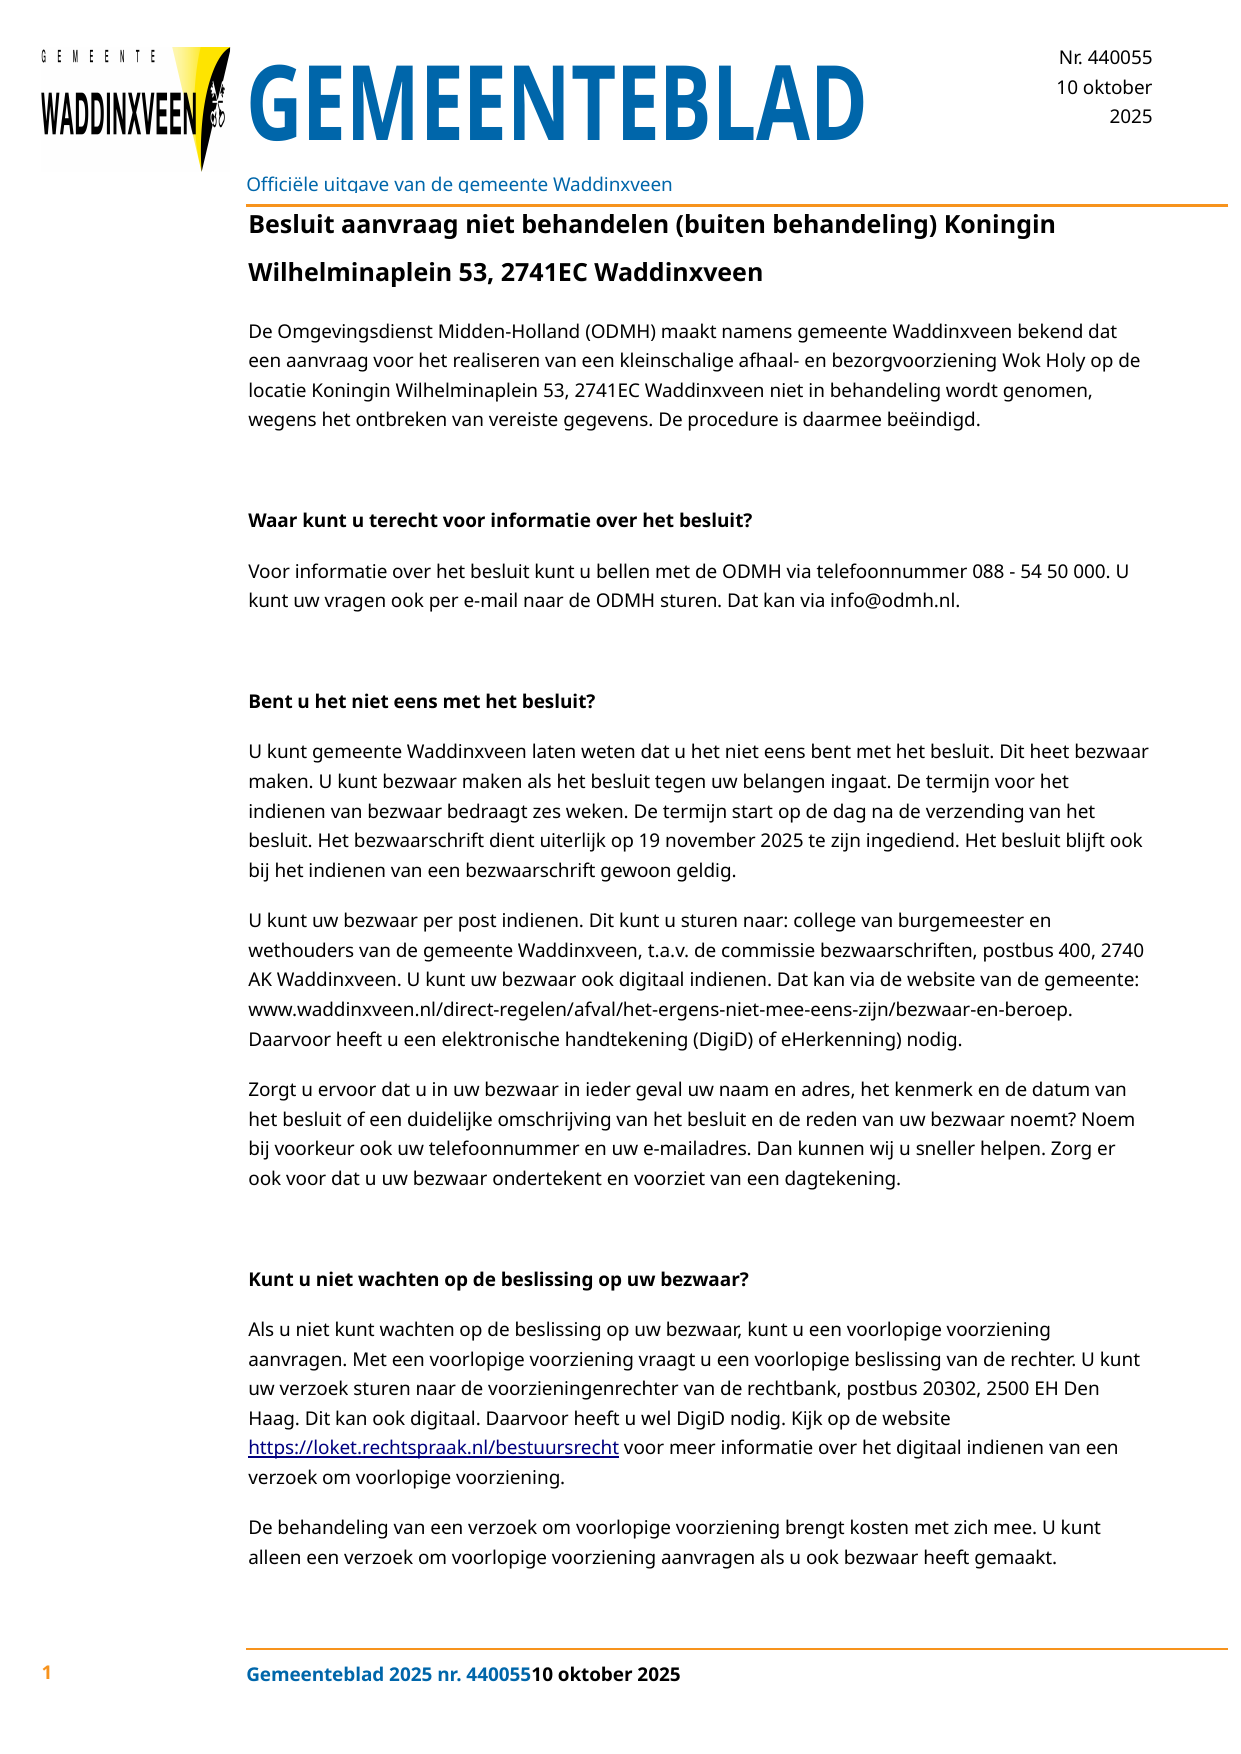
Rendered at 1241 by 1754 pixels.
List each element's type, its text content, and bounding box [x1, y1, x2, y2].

text De behandeling van een verzoek om voorlopige voorziening brengt kosten met zich mee. U kunt alleen een verzoek om voorlopige voorziening aanvragen als u ook bezwaar heeft gemaakt. [248, 1514, 1152, 1570]
text Voor informatie over het besluit kunt u bellen met de ODMH via telefoonnummer 088 - 54 50 000. U kunt uw vragen ook per e-mail naar de ODMH sturen. Dat kan via info@odmh.nl. [248, 558, 1152, 613]
text U kunt uw bezwaar per post indienen. Dit kunt u sturen naar: college van burgemeester en wethouders van de gemeente Waddinxveen, t.a.v. de commissie bezwaarschriften, postbus 400, 2740 AK Waddinxveen. U kunt uw bezwaar ook digitaal indienen. Dat kan via de website van de gemeente: www.waddinxveen.nl/direct-regelen/afval/het-ergens-niet-mee-eens-zijn/bezwaar-en-beroep. Daarvoor heeft u een elektronische handtekening (DigiD) of eHerkenning) nodig. [248, 907, 1152, 1052]
text Zorgt u ervoor dat u in uw bezwaar in ieder geval uw naam en adres, het kenmerk en de datum van het besluit of een duidelijke omschrijving van het besluit en de reden van uw bezwaar noemt? Noem bij voorkeur ook uw telefoonnummer en uw e-mailadres. Dan kunnen wij u sneller helpen. Zorg er ook voor dat u uw bezwaar ondertekent en voorziet van een dagtekening. [248, 1076, 1152, 1191]
text U kunt gemeente Waddinxveen laten weten dat u het niet eens bent met het besluit. Dit heet bezwaar maken. U kunt bezwaar maken als het besluit tegen uw belangen ingaat. De termijn voor het indienen van bezwaar bedraagt zes weken. De termijn start op de dag na de verzending van het besluit. Het bezwaarschrift dient uiterlijk op 19 november 2025 te zijn ingediend. Het besluit blijft ook bij het indienen van een bezwaarschrift gewoon geldig. [248, 739, 1152, 883]
text Bent u het niet eens met het besluit? [248, 688, 1152, 714]
text Waar kunt u terecht voor informatie over het besluit? [248, 507, 1152, 533]
text Kunt u niet wachten op de beslissing op uw bezwaar? [248, 1266, 1152, 1292]
text Als u niet kunt wachten op de beslissing op uw bezwaar, kunt u een voorlopige voorziening aanvragen. Met een voorlopige voorziening vraagt u een voorlopige beslissing van de rechter. U kunt uw verzoek sturen naar de voorzieningenrechter van de rechtbank, postbus 20302, 2500 EH Den Haag. Dit kan ook digitaal. Daarvoor heeft u wel DigiD nodig. Kijk op de website https://loket.rechtspraak.nl/bestuursrecht voor meer informatie over het digitaal indienen van een verzoek om voorlopige voorziening. [248, 1316, 1152, 1490]
text De Omgevingsdienst Midden-Holland (ODMH) maakt namens gemeente Waddinxveen bekend dat een aanvraag voor het realiseren van een kleinschalige afhaal- en bezorgvoorziening Wok Holy op de locatie Koningin Wilhelminaplein 53, 2741EC Waddinxveen niet in behandeling wordt genomen, wegens het ontbreken van vereiste gegevens. De procedure is daarmee beëindigd. [248, 318, 1152, 432]
picture [41, 47, 231, 172]
text Besluit aanvraag niet behandelen (buiten behandeling) Koningin Wilhelminaplein 53, 2741EC Waddinxveen [248, 207, 1152, 288]
